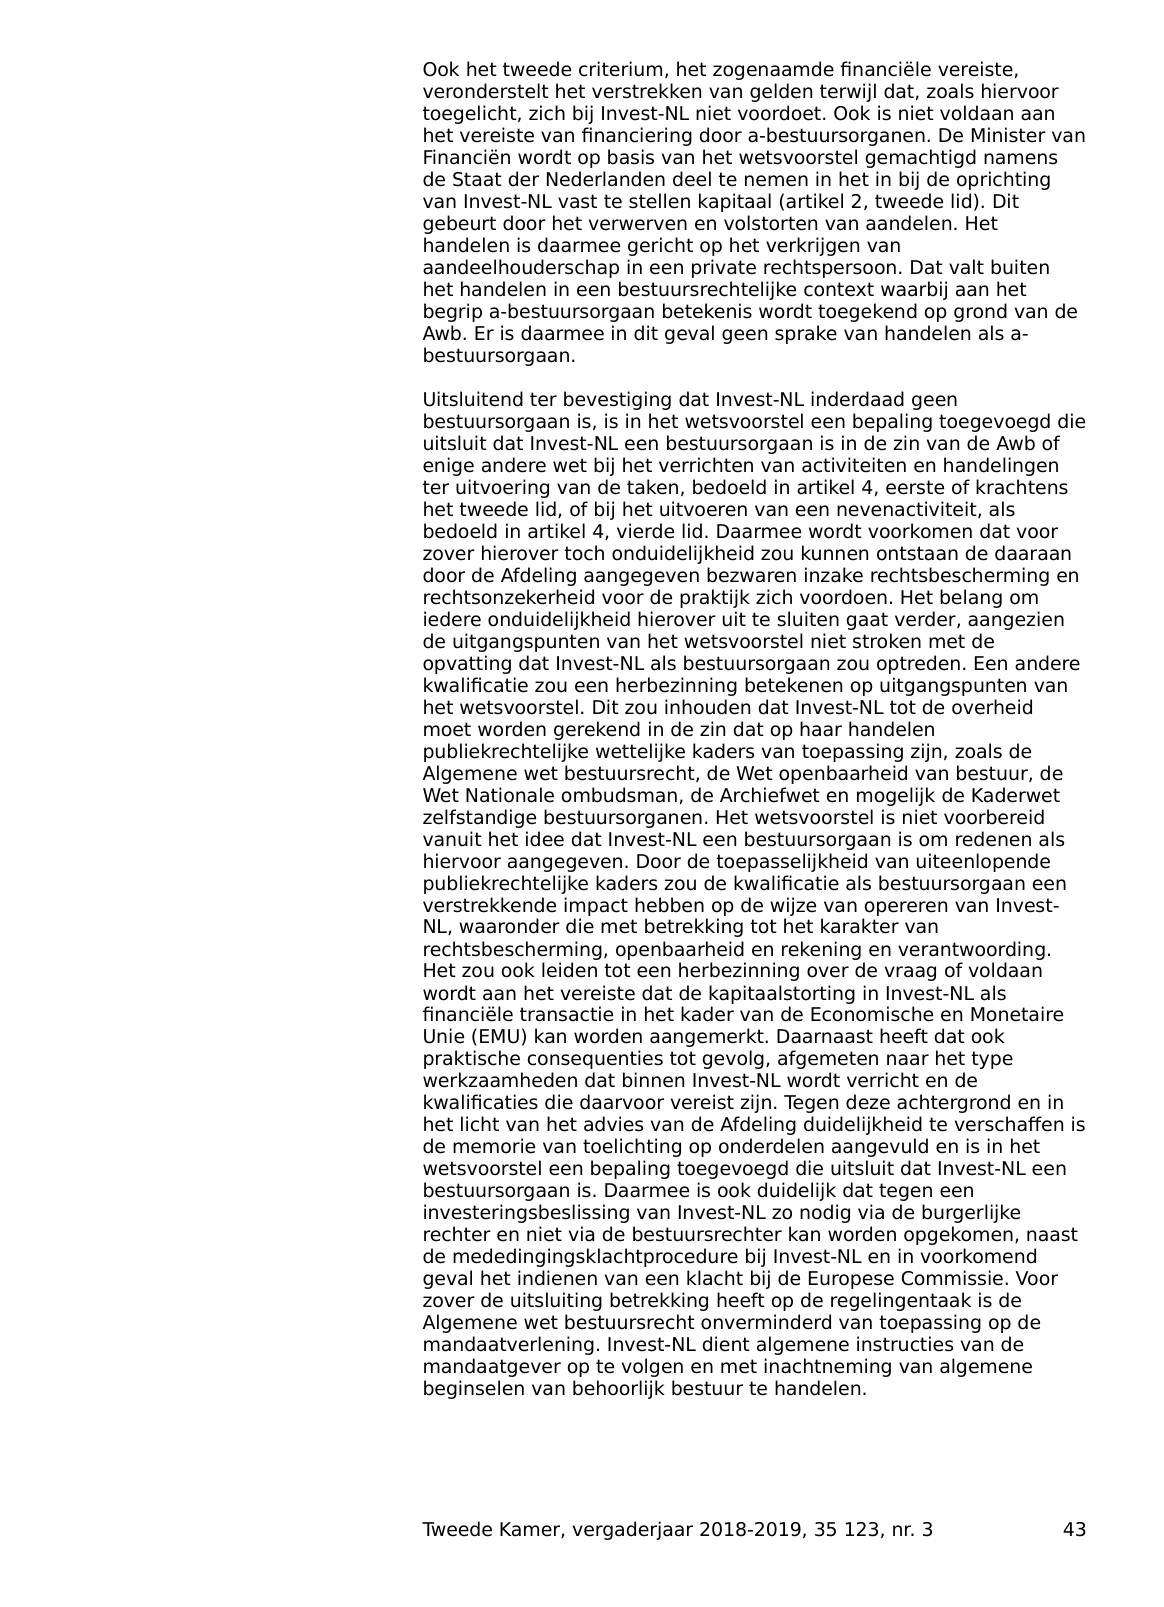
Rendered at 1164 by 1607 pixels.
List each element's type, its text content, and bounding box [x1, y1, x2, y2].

text Uitsluitend ter bevestiging dat Invest-NL inderdaad geen bestuursorgaan is, is in het wetsvoorstel een bepaling toegevoegd die uitsluit dat Invest-NL een bestuursorgaan is in de zin van de Awb of enige andere wet bij het verrichten van activiteiten en handelingen ter uitvoering van de taken, bedoeld in artikel 4, eerste of krachtens het tweede lid, of bij het uitvoeren van een nevenactiviteit, als bedoeld in artikel 4, vierde lid. Daarmee wordt voorkomen dat voor zover hierover toch onduidelijkheid zou kunnen ontstaan de daaraan door de Afdeling aangegeven bezwaren inzake rechtsbescherming en rechtsonzekerheid voor de praktijk zich voordoen. Het belang om iedere onduidelijkheid hierover uit te sluiten gaat verder, aangezien de uitgangspunten van het wetsvoorstel niet stroken met de opvatting dat Invest-NL als bestuursorgaan zou optreden. Een andere kwalificatie zou een herbezinning betekenen op uitgangspunten van het wetsvoorstel. Dit zou inhouden dat Invest-NL tot de overheid moet worden gerekend in de zin dat op haar handelen publiekrechtelijke wettelijke kaders van toepassing zijn, zoals de Algemene wet bestuursrecht, de Wet openbaarheid van bestuur, de Wet Nationale ombudsman, de Archiefwet en mogelijk de Kaderwet zelfstandige bestuursorganen. Het wetsvoorstel is niet voorbereid vanuit het idee dat Invest-NL een bestuursorgaan is om redenen als hiervoor aangegeven. Door de toepasselijkheid van uiteenlopende publiekrechtelijke kaders zou de kwalificatie als bestuursorgaan een verstrekkende impact hebben op de wijze van opereren van Invest-NL, waaronder die met betrekking tot het karakter van rechtsbescherming, openbaarheid en rekening en verantwoording. Het zou ook leiden tot een herbezinning over de vraag of voldaan wordt aan het vereiste dat de kapitaalstorting in Invest-NL als financiële transactie in het kader van de Economische en Monetaire Unie (EMU) kan worden aangemerkt. Daarnaast heeft dat ook praktische consequenties tot gevolg, afgemeten naar het type werkzaamheden dat binnen Invest-NL wordt verricht en de kwalificaties die daarvoor vereist zijn. Tegen deze achtergrond en in het licht van het advies van de Afdeling duidelijkheid te verschaffen is de memorie van toelichting op onderdelen aangevuld en is in het wetsvoorstel een bepaling toegevoegd die uitsluit dat Invest-NL een bestuursorgaan is. Daarmee is ook duidelijk dat tegen een investeringsbeslissing van Invest-NL zo nodig via de burgerlijke rechter en niet via de bestuursrechter kan worden opgekomen, naast de mededingingsklachtprocedure bij Invest-NL en in voorkomend geval het indienen van een klacht bij de Europese Commissie. Voor zover de uitsluiting betrekking heeft op de regelingentaak is de Algemene wet bestuursrecht onverminderd van toepassing op de mandaatverlening. Invest-NL dient algemene instructies van de mandaatgever op te volgen en met inachtneming van algemene beginselen van behoorlijk bestuur te handelen. [422, 389, 1087, 1400]
text Ook het tweede criterium, het zogenaamde financiële vereiste, veronderstelt het verstrekken van gelden terwijl dat, zoals hiervoor toegelicht, zich bij Invest-NL niet voordoet. Ook is niet voldaan aan het vereiste van financiering door a-bestuursorganen. De Minister van Financiën wordt op basis van het wetsvoorstel gemachtigd namens de Staat der Nederlanden deel te nemen in het in bij de oprichting van Invest-NL vast te stellen kapitaal (artikel 2, tweede lid). Dit gebeurt door het verwerven en volstorten van aandelen. Het handelen is daarmee gericht op het verkrijgen van aandeelhouderschap in een private rechtspersoon. Dat valt buiten het handelen in een bestuursrechtelijke context waarbij aan het begrip a-bestuursorgaan betekenis wordt toegekend op grond van de Awb. Er is daarmee in dit geval geen sprake van handelen als a-bestuursorgaan. [422, 59, 1087, 367]
